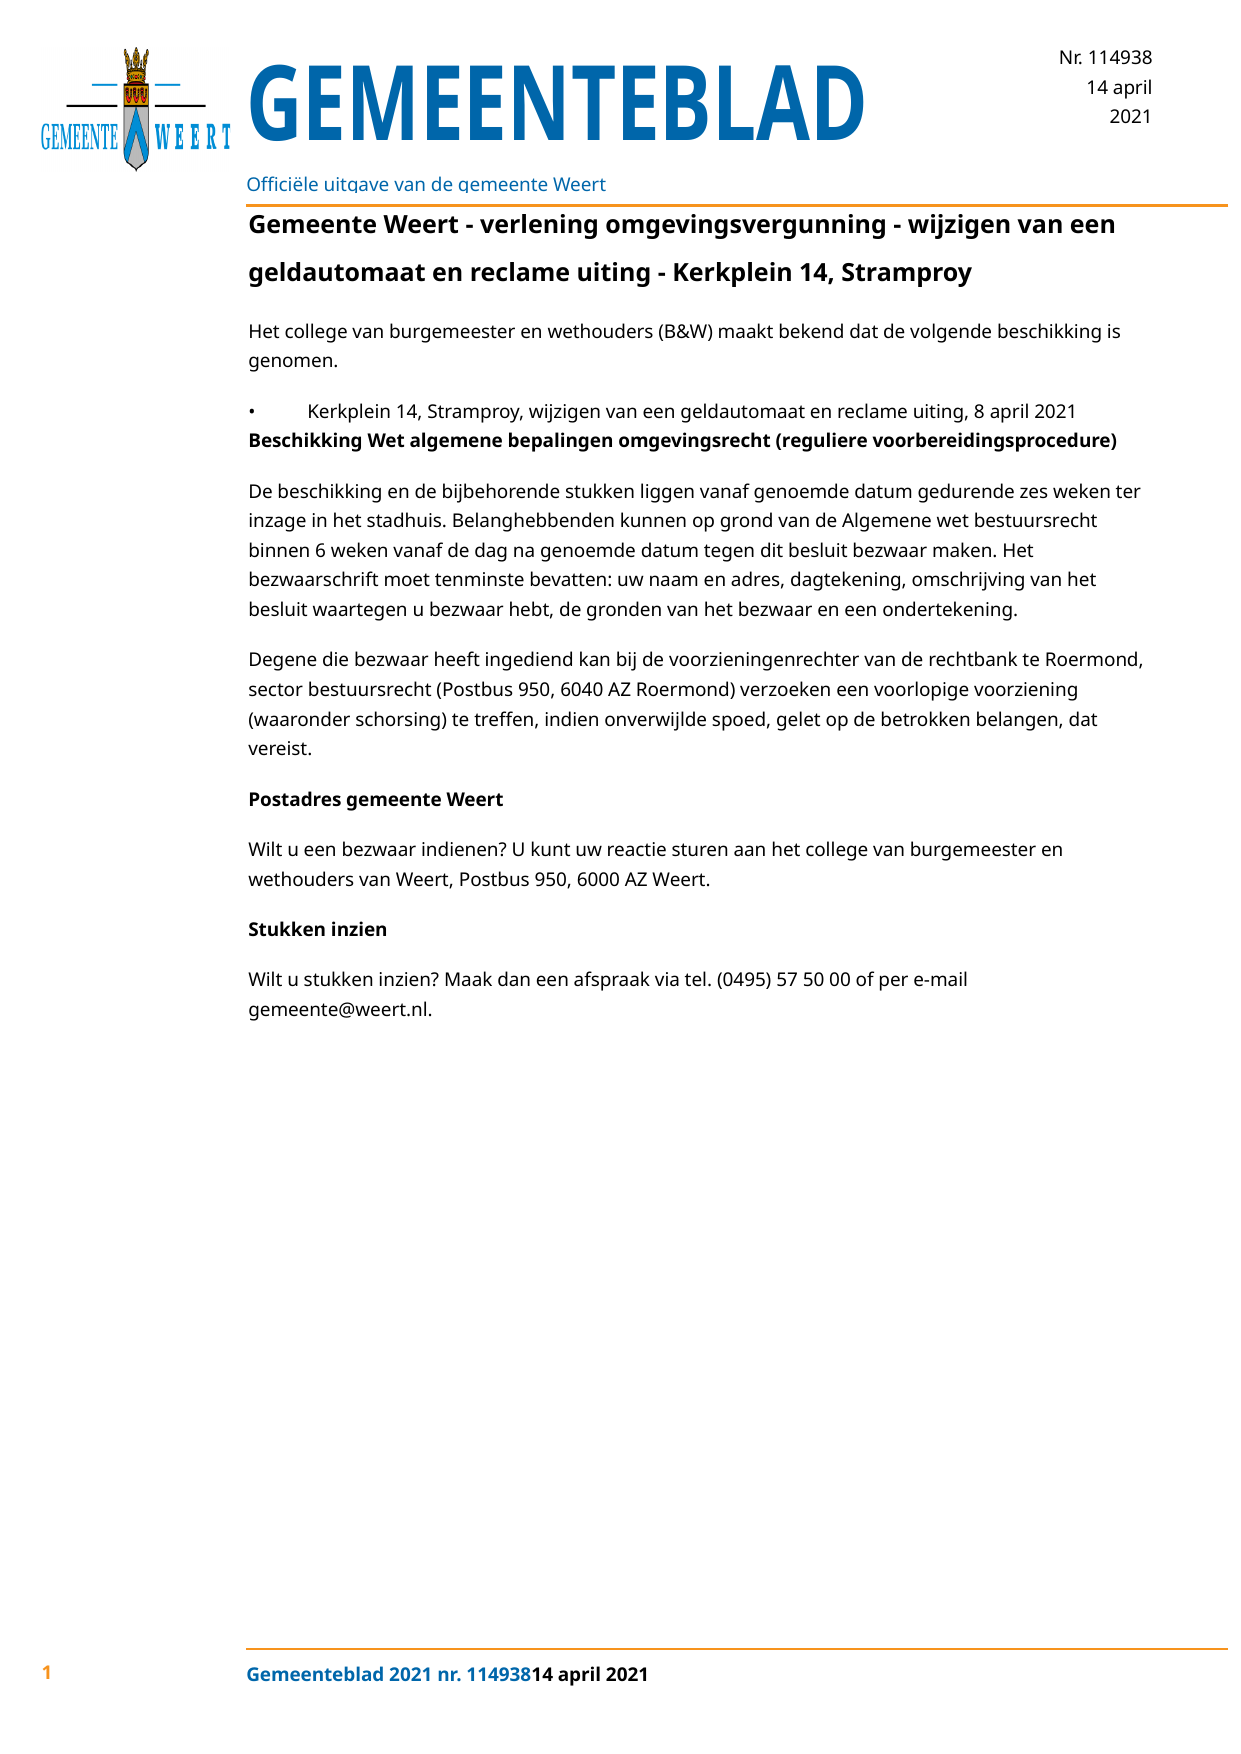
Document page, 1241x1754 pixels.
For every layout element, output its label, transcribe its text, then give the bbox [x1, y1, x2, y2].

text Stukken inzien [248, 916, 1152, 942]
text Postadres gemeente Weert [248, 786, 1152, 812]
picture [41, 47, 231, 172]
text Beschikking Wet algemene bepalingen omgevingsrecht (reguliere voorbereidingsprocedure) [248, 427, 1152, 453]
text Het college van burgemeester en wethouders (B&W) maakt bekend dat de volgende beschikking is genomen. [248, 318, 1152, 373]
list Kerkplein 14, Stramproy, wijzigen van een geldautomaat en reclame uiting, 8 april 2021 [248, 398, 1152, 424]
text Wilt u een bezwaar indienen? U kunt uw reactie sturen aan het college van burgemeester en wethouders van Weert, Postbus 950, 6000 AZ Weert. [248, 836, 1152, 892]
text Gemeente Weert - verlening omgevingsvergunning - wijzigen van een geldautomaat en reclame uiting - Kerkplein 14, Stramproy [248, 207, 1152, 288]
text De beschikking en de bijbehorende stukken liggen vanaf genoemde datum gedurende zes weken ter inzage in het stadhuis. Belanghebbenden kunnen op grond van de Algemene wet bestuursrecht binnen 6 weken vanaf de dag na genoemde datum tegen dit besluit bezwaar maken. Het bezwaarschrift moet tenminste bevatten: uw naam en adres, dagtekening, omschrijving van het besluit waartegen u bezwaar hebt, de gronden van het bezwaar en een ondertekening. [248, 478, 1152, 622]
text Degene die bezwaar heeft ingediend kan bij de voorzieningenrechter van de rechtbank te Roermond, sector bestuursrecht (Postbus 950, 6040 AZ Roermond) verzoeken een voorlopige voorziening (waaronder schorsing) te treffen, indien onverwijlde spoed, gelet op de betrokken belangen, dat vereist. [248, 647, 1152, 761]
text Wilt u stukken inzien? Maak dan een afspraak via tel. (0495) 57 50 00 of per e-mail gemeente@weert.nl. [248, 967, 1152, 1022]
